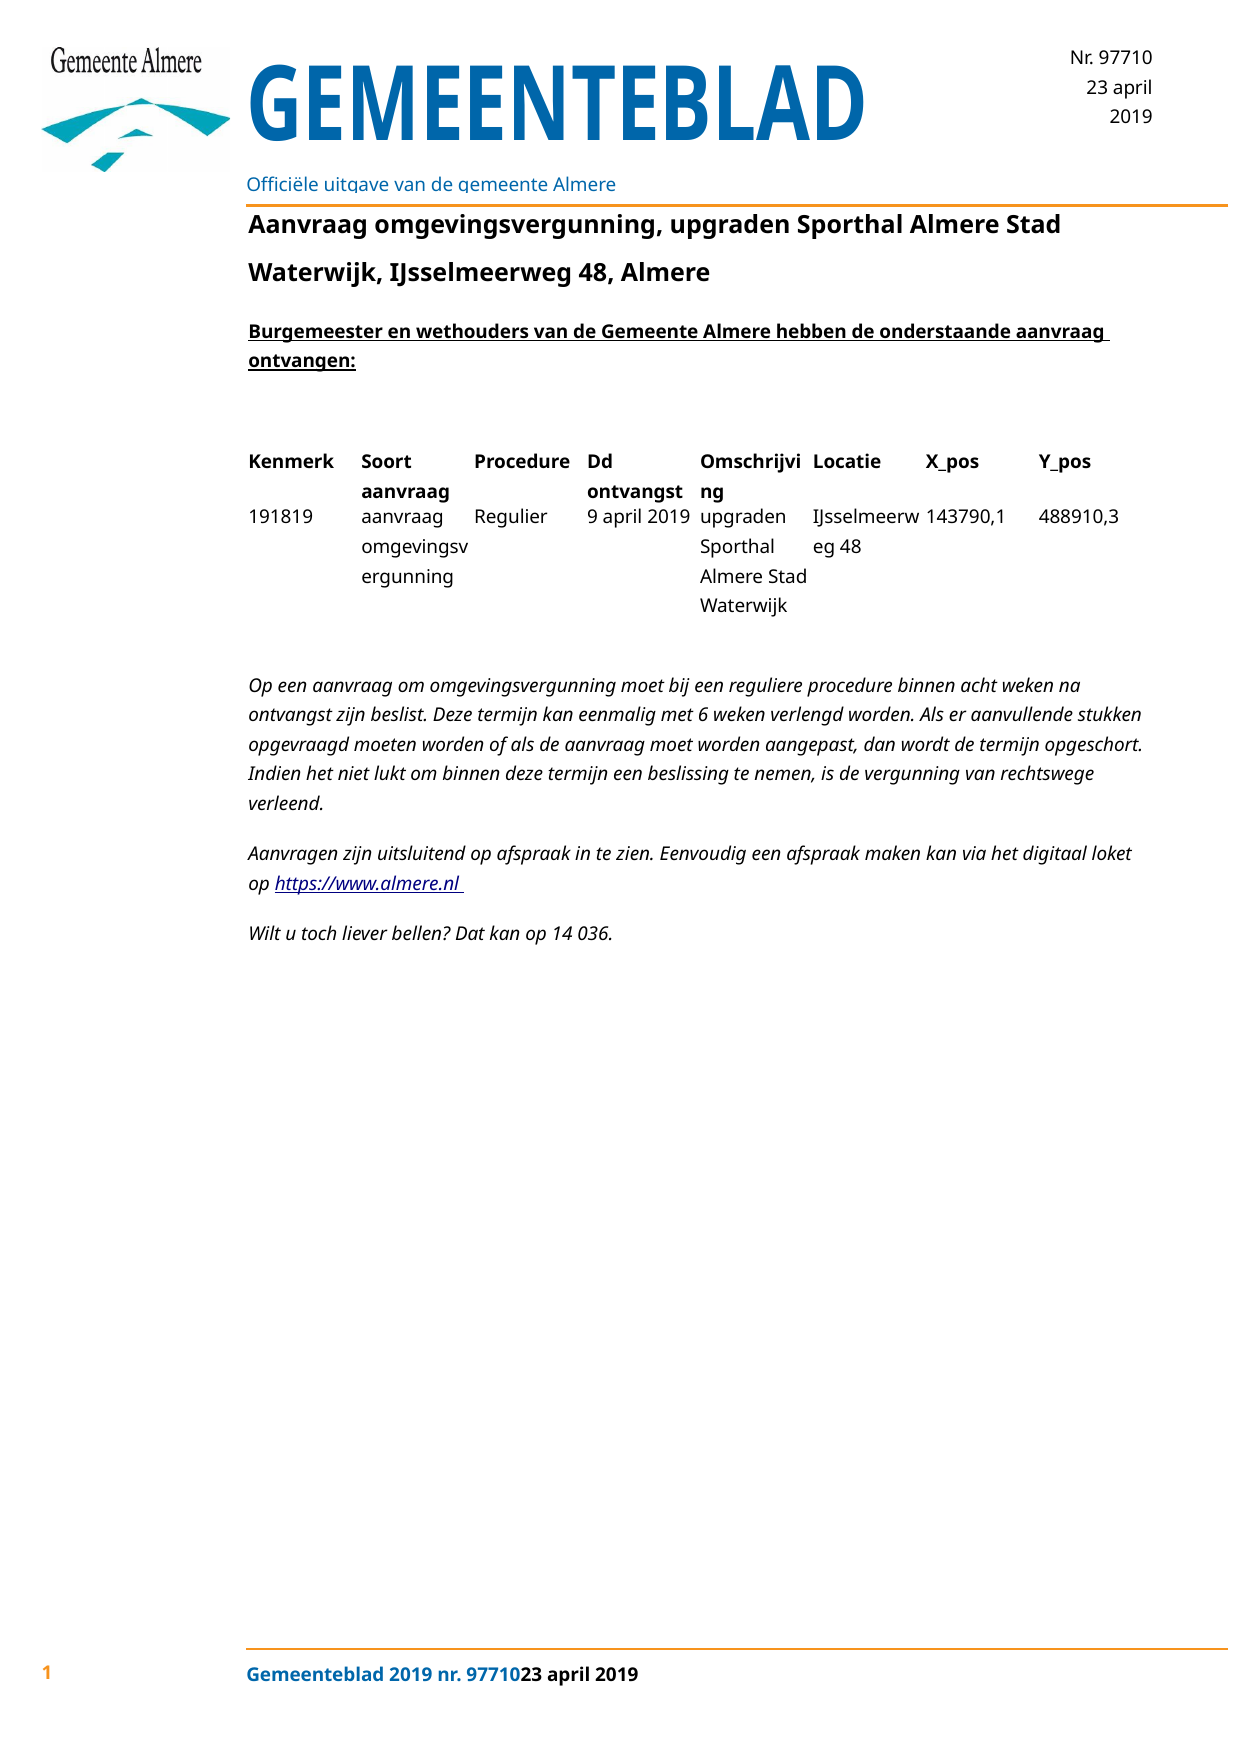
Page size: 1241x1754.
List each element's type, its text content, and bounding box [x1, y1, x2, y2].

table_cell IJsselmeerweg 48 [813, 504, 926, 618]
table_cell 143790,1 [926, 504, 1038, 618]
table_header Kenmerk [248, 449, 361, 504]
table_cell 488910,3 [1039, 504, 1152, 618]
table_header Omschrijving [700, 449, 813, 504]
text Burgemeester en wethouders van de Gemeente Almere hebben de onderstaande aanvraag ontvangen: [248, 318, 1152, 373]
table_header Y_pos [1039, 449, 1152, 504]
table_cell 9 april 2019 [587, 504, 700, 618]
table_header Soort aanvraag [361, 449, 474, 504]
picture [41, 47, 231, 172]
text Aanvraag omgevingsvergunning, upgraden Sporthal Almere Stad Waterwijk, IJsselmeerweg 48, Almere [248, 207, 1152, 288]
table_cell upgraden Sporthal Almere Stad Waterwijk [700, 504, 813, 618]
text Aanvragen zijn uitsluitend op afspraak in te zien. Eenvoudig een afspraak maken kan via het digitaal loket op https://www.almere.nl [248, 841, 1152, 896]
table_cell 191819 [248, 504, 361, 618]
table_header Locatie [813, 449, 926, 504]
text Wilt u toch liever bellen? Dat kan op 14 036. [248, 921, 1152, 946]
table_header X_pos [926, 449, 1038, 504]
table_cell Regulier [474, 504, 587, 618]
table_header Procedure [474, 449, 587, 504]
table_header Dd ontvangst [587, 449, 700, 504]
text Op een aanvraag om omgevingsvergunning moet bij een reguliere procedure binnen acht weken na ontvangst zijn beslist. Deze termijn kan eenmalig met 6 weken verlengd worden. Als er aanvullende stukken opgevraagd moeten worden of als de aanvraag moet worden aangepast, dan wordt de termijn opgeschort. Indien het niet lukt om binnen deze termijn een beslissing te nemen, is de vergunning van rechtswege verleend. [248, 672, 1152, 816]
table_cell aanvraag omgevingsvergunning [361, 504, 474, 618]
